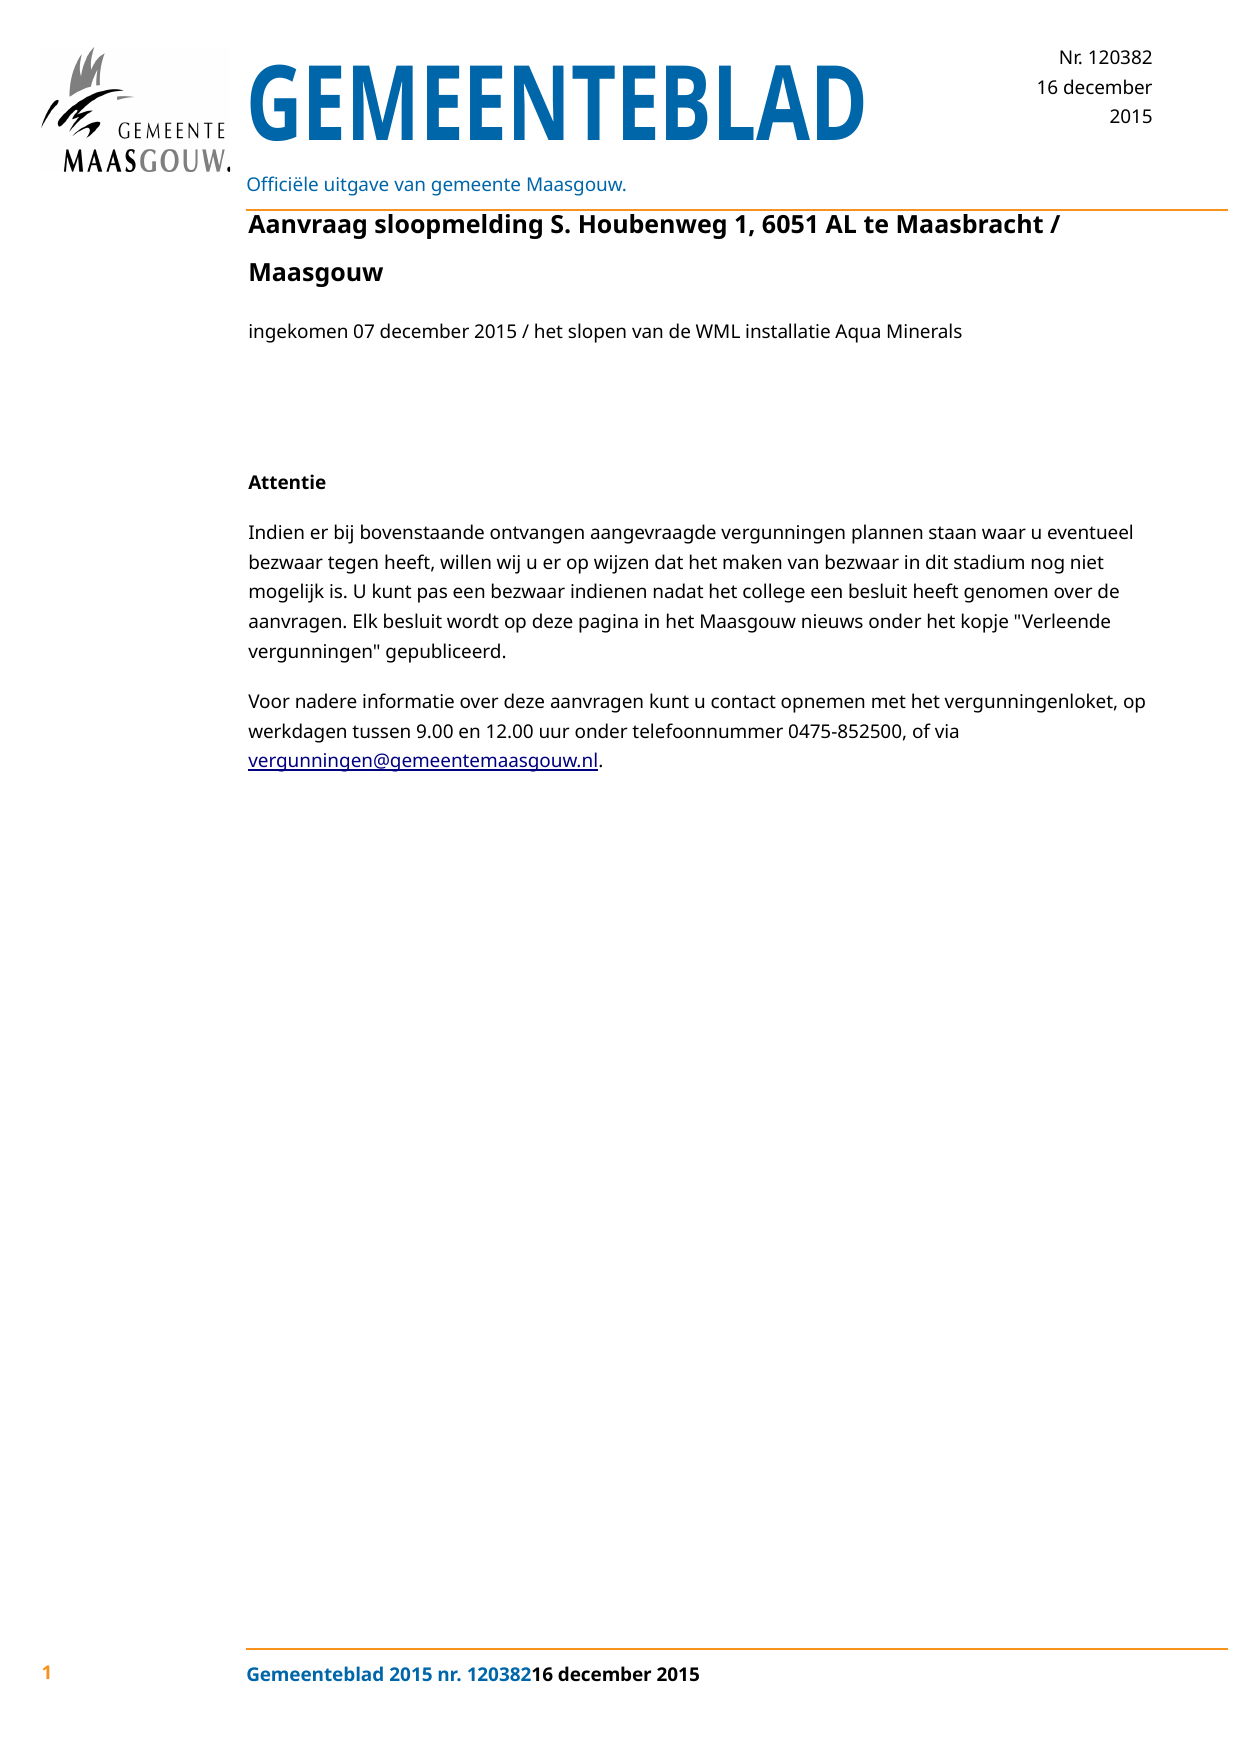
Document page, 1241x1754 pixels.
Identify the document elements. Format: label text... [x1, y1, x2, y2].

text Aanvraag sloopmelding S. Houbenweg 1, 6051 AL te Maasbracht / Maasgouw [248, 211, 1152, 288]
text Voor nadere informatie over deze aanvragen kunt u contact opnemen met het vergunningenloket, op werkdagen tussen 9.00 en 12.00 uur onder telefoonnummer 0475-852500, of via vergunningen@gemeentemaasgouw.nl. [248, 688, 1152, 773]
text Attentie [248, 469, 1152, 495]
text ingekomen 07 december 2015 / het slopen van de WML installatie Aqua Minerals [248, 318, 1152, 344]
text Indien er bij bovenstaande ontvangen aangevraagde vergunningen plannen staan waar u eventueel bezwaar tegen heeft, willen wij u er op wijzen dat het maken van bezwaar in dit stadium nog niet mogelijk is. U kunt pas een bezwaar indienen nadat het college een besluit heeft genomen over de aanvragen. Elk besluit wordt op deze pagina in het Maasgouw nieuws onder het kopje "Verleende vergunningen" gepubliceerd. [248, 519, 1152, 664]
picture [41, 47, 231, 172]
